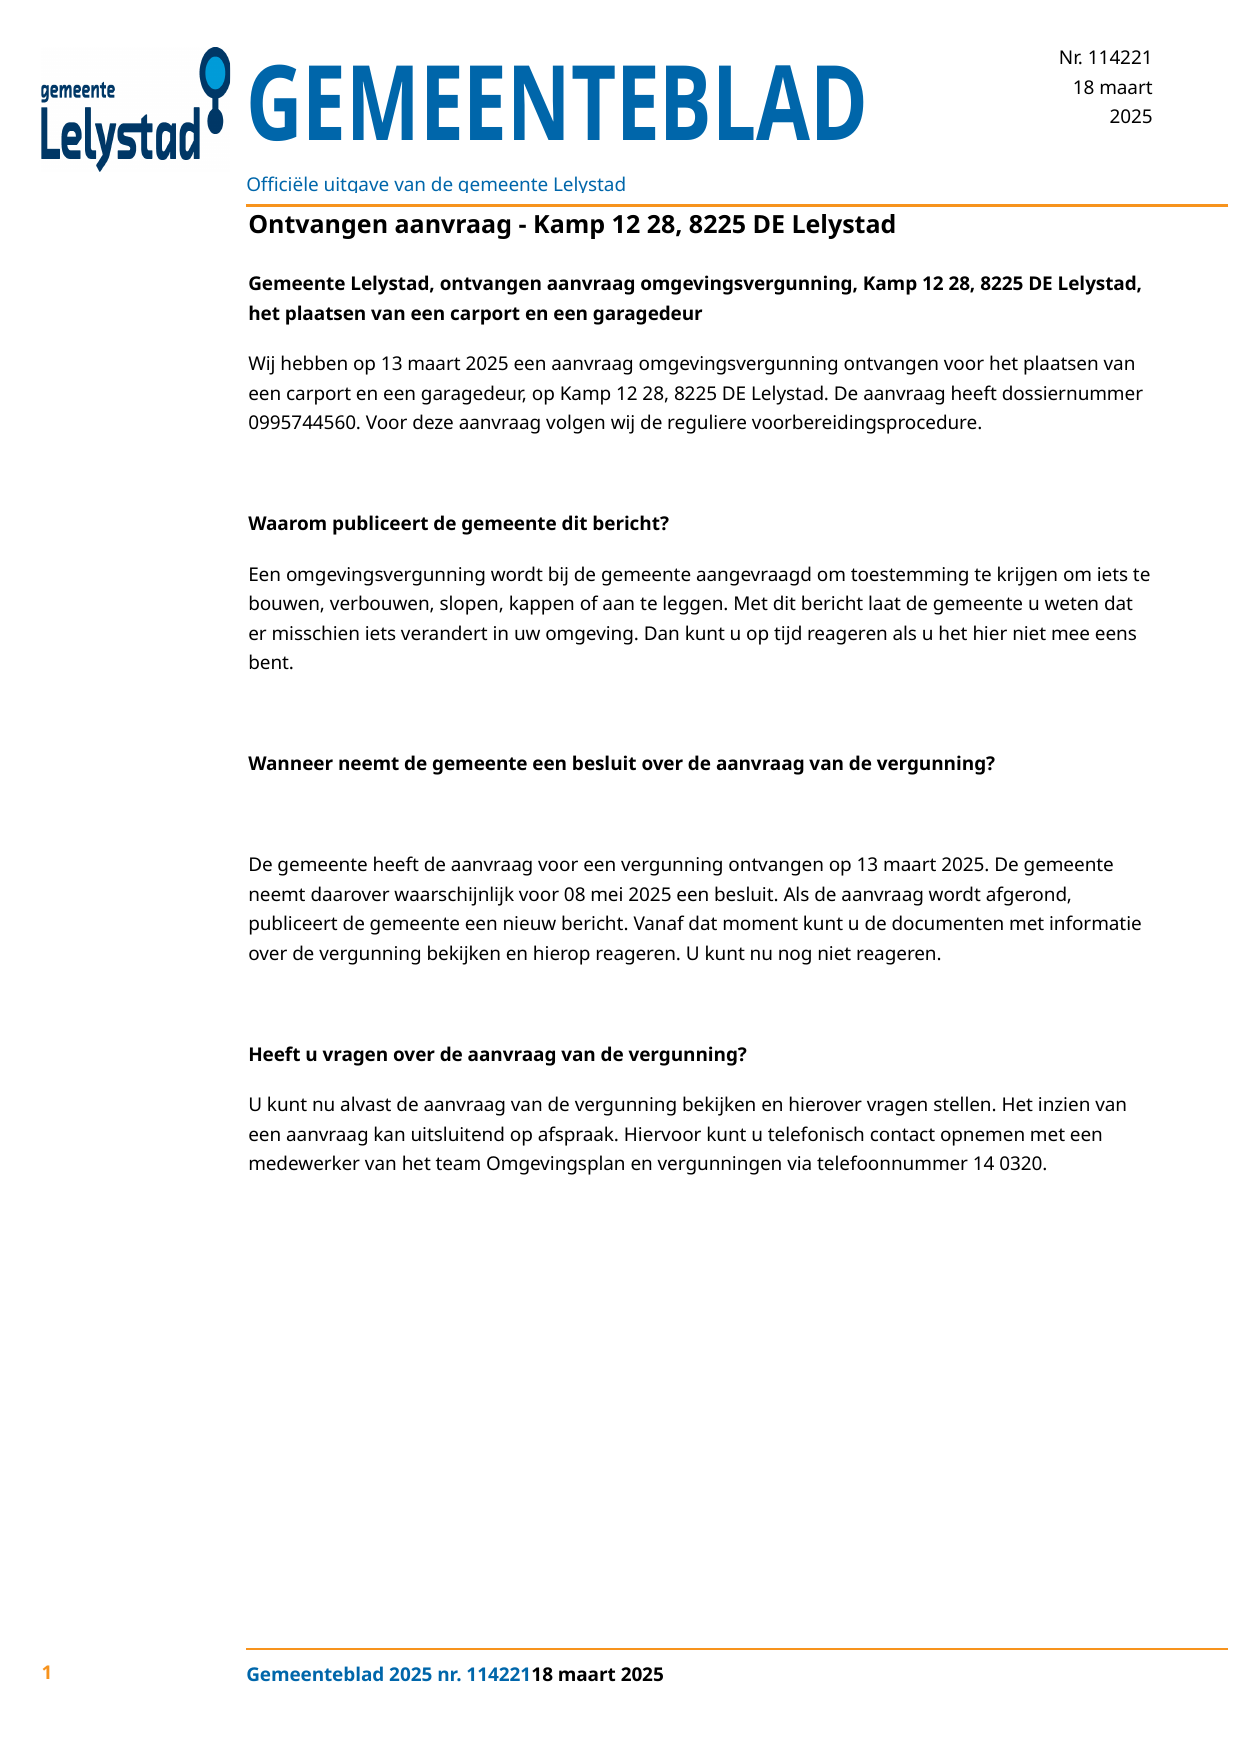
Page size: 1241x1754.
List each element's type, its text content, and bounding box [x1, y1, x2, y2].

text Heeft u vragen over de aanvraag van de vergunning? [248, 1041, 1152, 1066]
text De gemeente heeft de aanvraag voor een vergunning ontvangen op 13 maart 2025. De gemeente neemt daarover waarschijnlijk voor 08 mei 2025 een besluit. Als de aanvraag wordt afgerond, publiceert de gemeente een nieuw bericht. Vanaf dat moment kunt u de documenten met informatie over de vergunning bekijken en hierop reageren. U kunt nu nog niet reageren. [248, 851, 1152, 966]
text Gemeente Lelystad, ontvangen aanvraag omgevingsvergunning, Kamp 12 28, 8225 DE Lelystad, het plaatsen van een carport en een garagedeur [248, 270, 1152, 326]
text Wij hebben op 13 maart 2025 een aanvraag omgevingsvergunning ontvangen voor het plaatsen van een carport en een garagedeur, op Kamp 12 28, 8225 DE Lelystad. De aanvraag heeft dossiernummer 0995744560. Voor deze aanvraag volgen wij de reguliere voorbereidingsprocedure. [248, 350, 1152, 435]
text Wanneer neemt de gemeente een besluit over de aanvraag van de vergunning? [248, 750, 1152, 776]
text Ontvangen aanvraag - Kamp 12 28, 8225 DE Lelystad [248, 207, 1152, 241]
text Waarom publiceert de gemeente dit bericht? [248, 510, 1152, 536]
picture [41, 47, 231, 172]
text Een omgevingsvergunning wordt bij de gemeente aangevraagd om toestemming te krijgen om iets te bouwen, verbouwen, slopen, kappen of aan te leggen. Met dit bericht laat de gemeente u weten dat er misschien iets verandert in uw omgeving. Dan kunt u op tijd reageren als u het hier niet mee eens bent. [248, 561, 1152, 675]
text U kunt nu alvast de aanvraag van de vergunning bekijken en hierover vragen stellen. Het inzien van een aanvraag kan uitsluitend op afspraak. Hiervoor kunt u telefonisch contact opnemen met een medewerker van het team Omgevingsplan en vergunningen via telefoonnummer 14 0320. [248, 1091, 1152, 1176]
